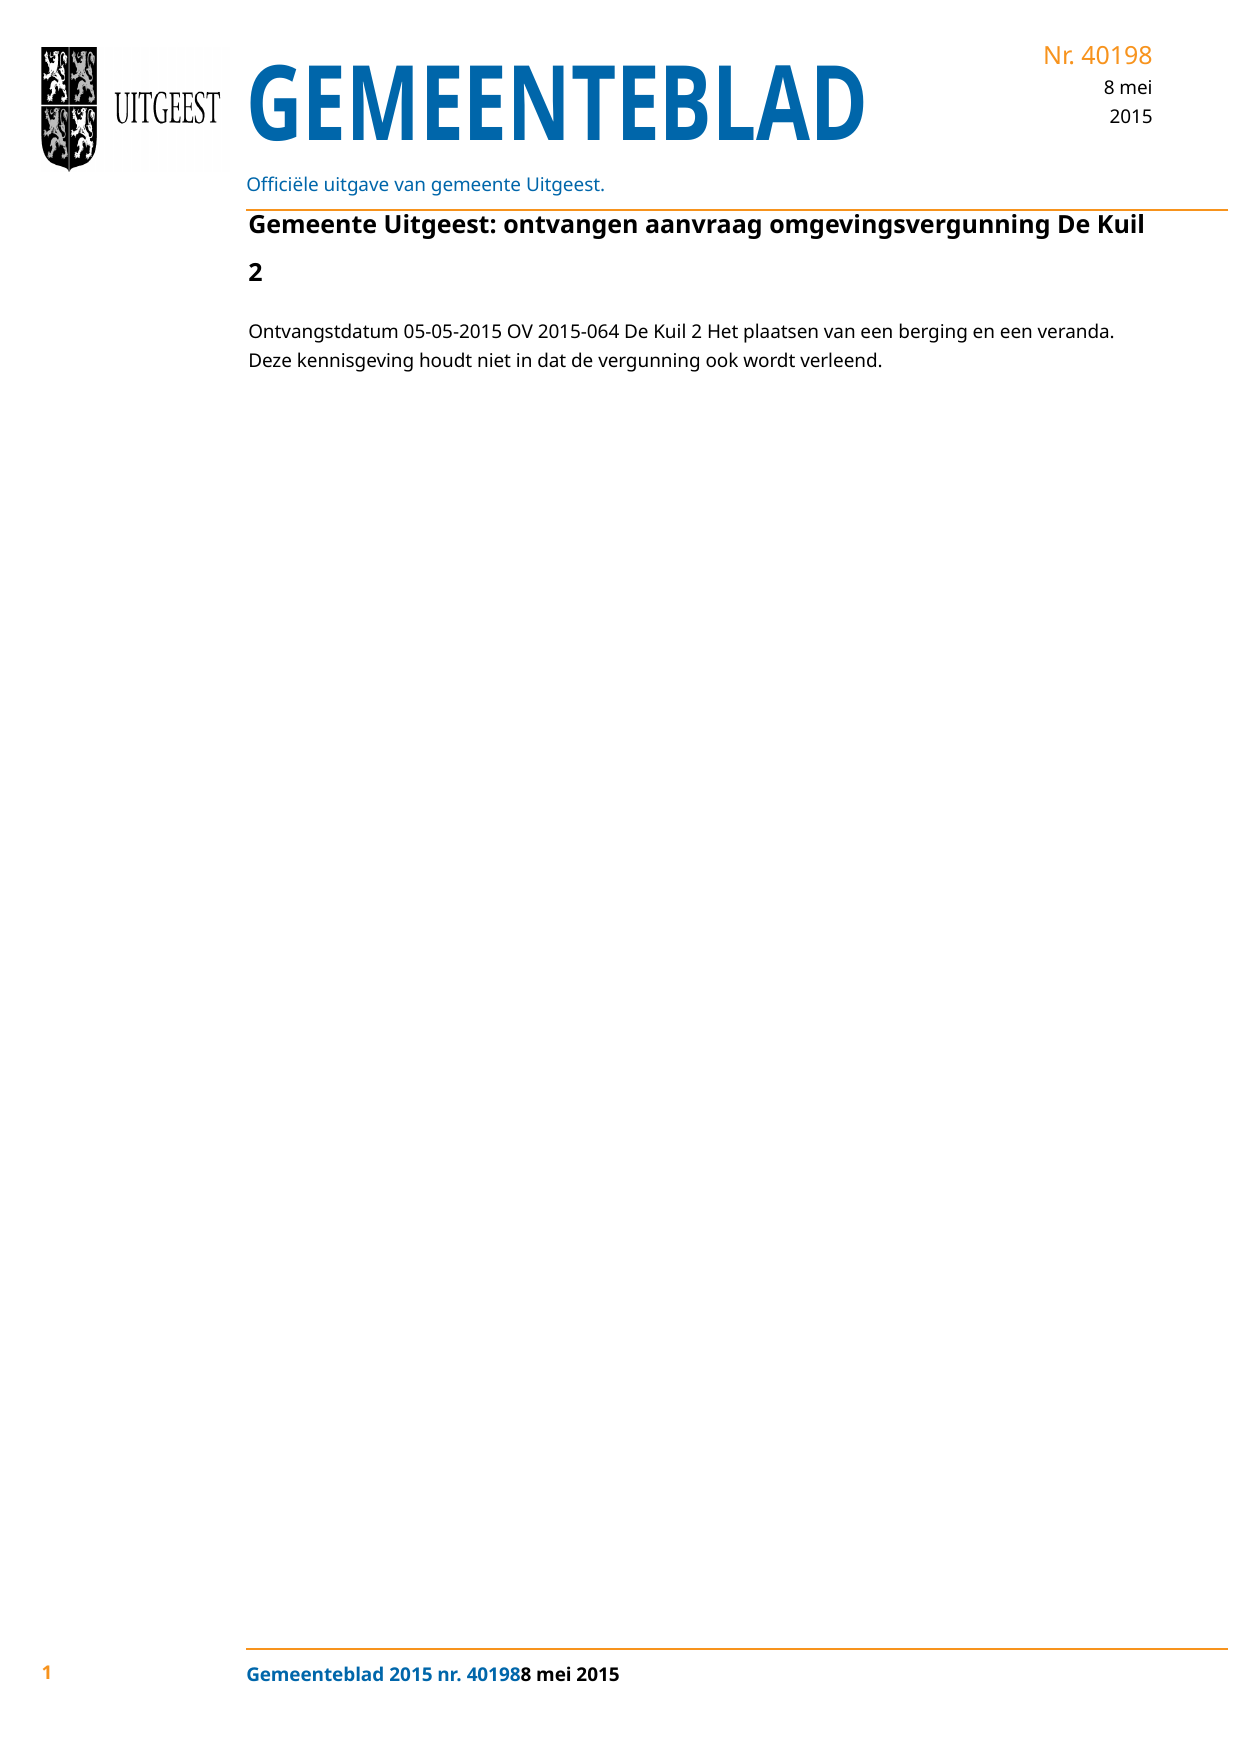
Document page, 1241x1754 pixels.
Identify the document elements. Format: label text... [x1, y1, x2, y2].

text Ontvangstdatum 05-05-2015 OV 2015-064 De Kuil 2 Het plaatsen van een berging en een veranda. Deze kennisgeving houdt niet in dat de vergunning ook wordt verleend. [248, 318, 1152, 373]
text Gemeente Uitgeest: ontvangen aanvraag omgevingsvergunning De Kuil 2 [248, 211, 1152, 288]
picture [41, 47, 231, 172]
